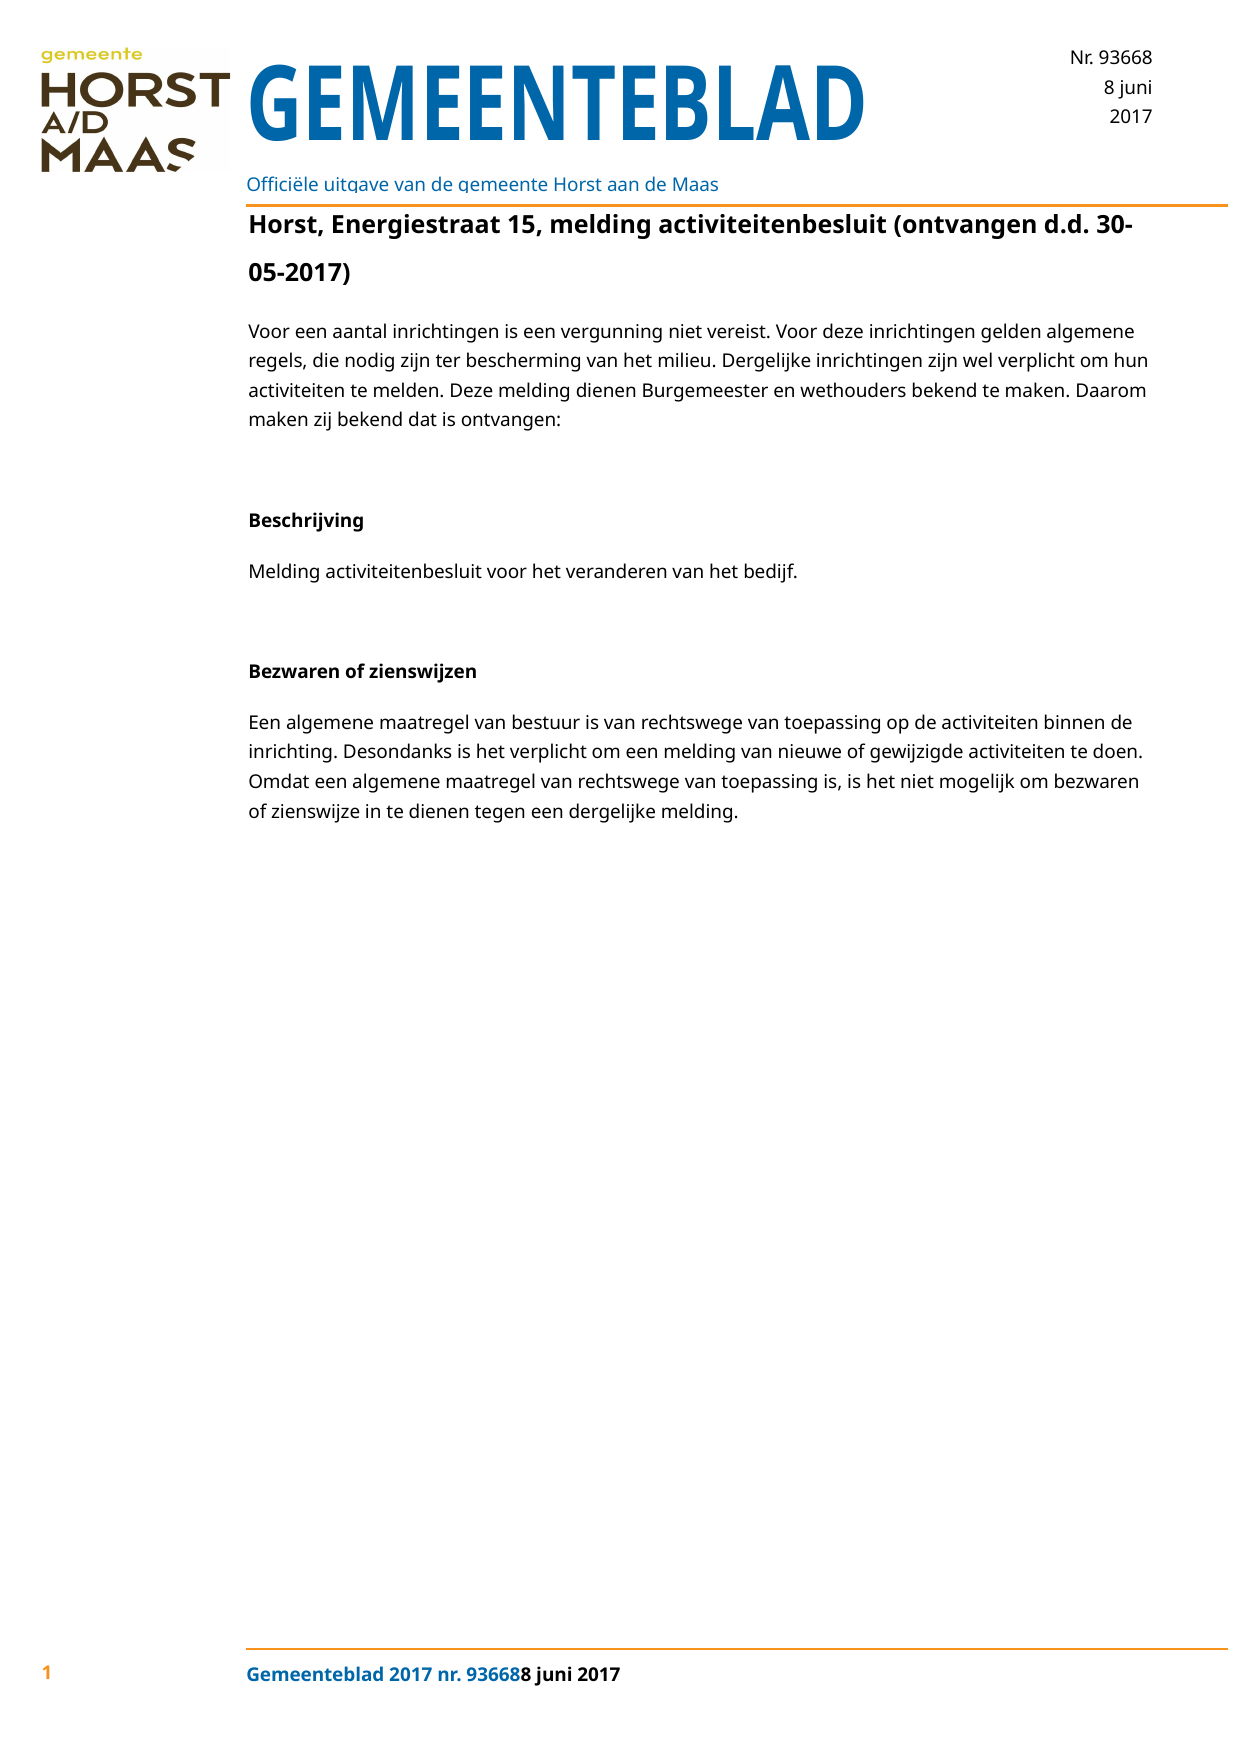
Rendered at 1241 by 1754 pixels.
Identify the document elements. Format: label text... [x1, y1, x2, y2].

text Beschrijving [248, 507, 1152, 533]
text Bezwaren of zienswijzen [248, 659, 1152, 684]
text Melding activiteitenbesluit voor het veranderen van het bedijf. [248, 558, 1152, 584]
text Een algemene maatregel van bestuur is van rechtswege van toepassing op de activiteiten binnen de inrichting. Desondanks is het verplicht om een melding van nieuwe of gewijzigde activiteiten te doen. Omdat een algemene maatregel van rechtswege van toepassing is, is het niet mogelijk om bezwaren of zienswijze in te dienen tegen een dergelijke melding. [248, 709, 1152, 824]
picture [41, 47, 231, 172]
text Voor een aantal inrichtingen is een vergunning niet vereist. Voor deze inrichtingen gelden algemene regels, die nodig zijn ter bescherming van het milieu. Dergelijke inrichtingen zijn wel verplicht om hun activiteiten te melden. Deze melding dienen Burgemeester en wethouders bekend te maken. Daarom maken zij bekend dat is ontvangen: [248, 318, 1152, 432]
text Horst, Energiestraat 15, melding activiteitenbesluit (ontvangen d.d. 30-05-2017) [248, 207, 1152, 288]
